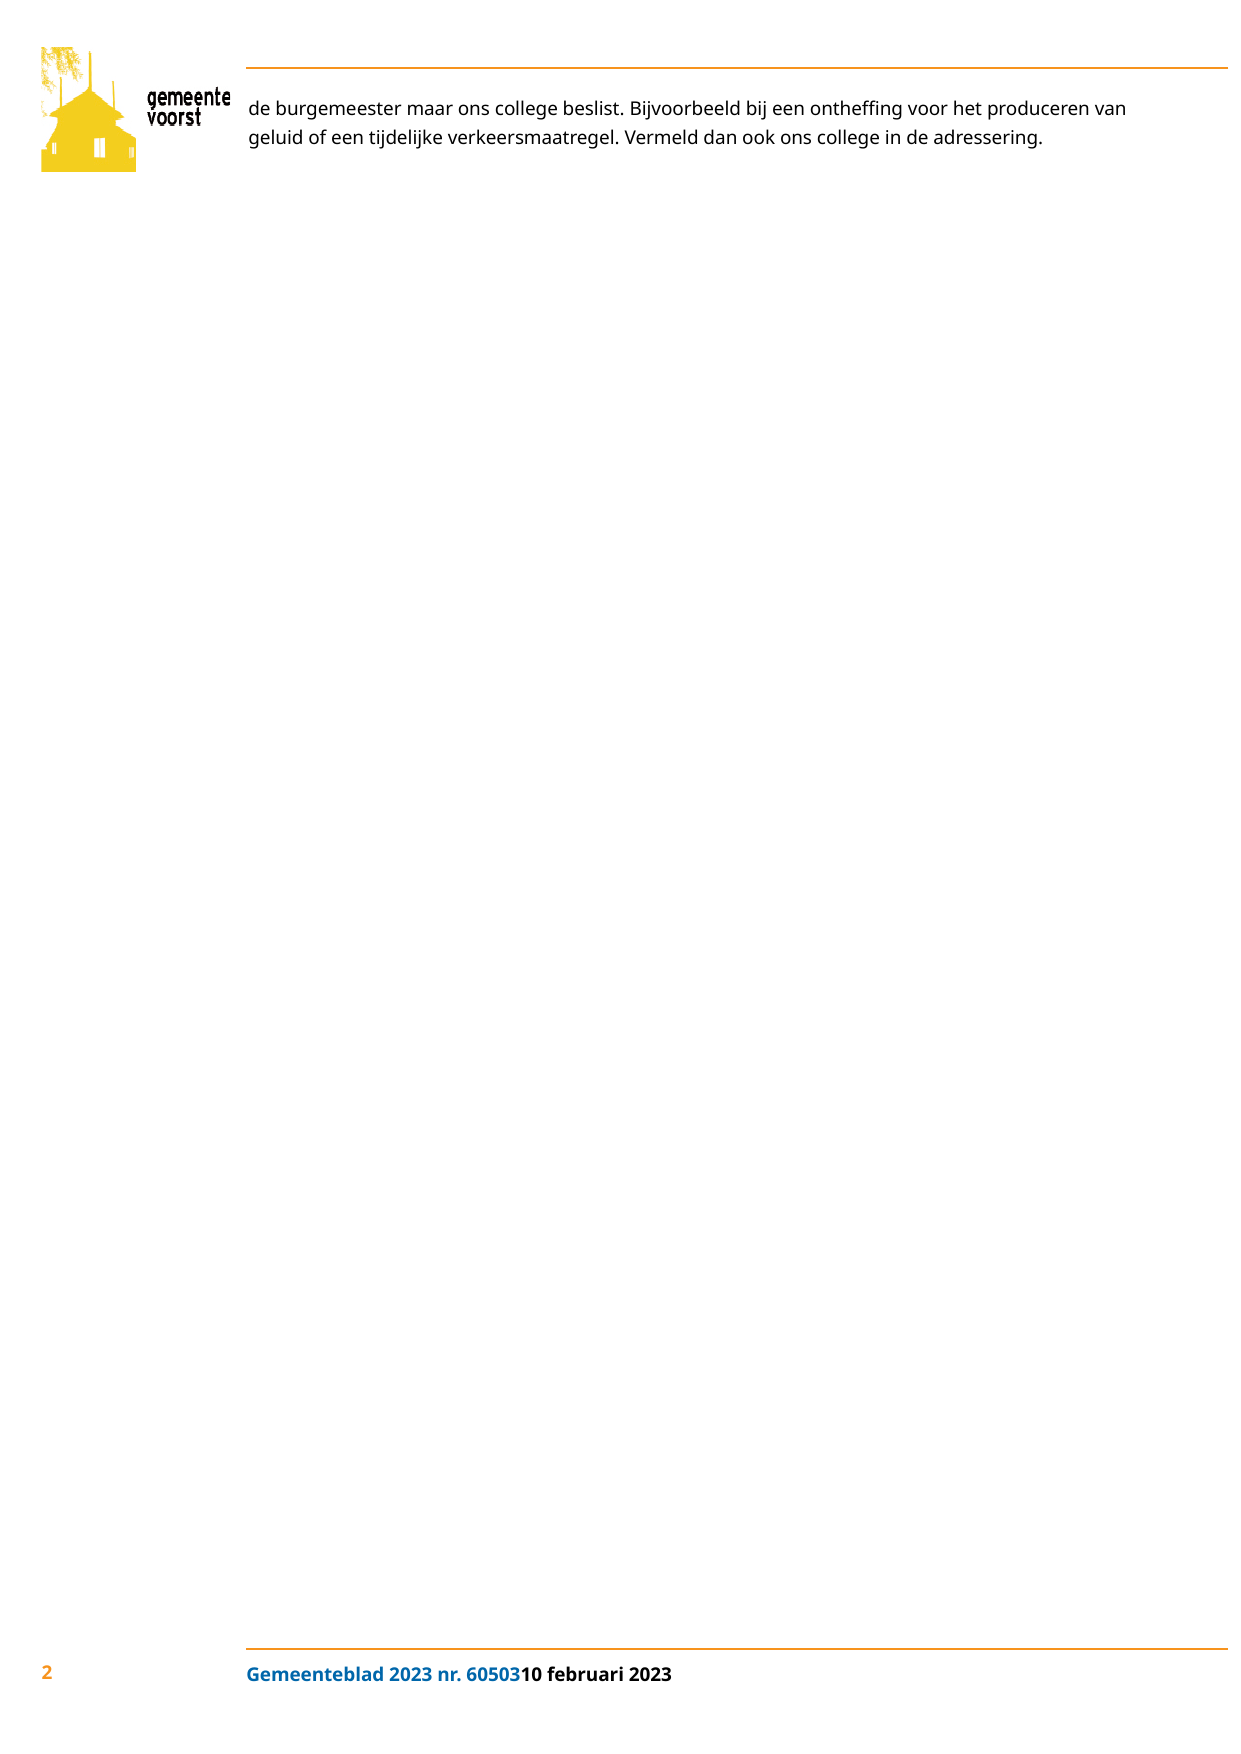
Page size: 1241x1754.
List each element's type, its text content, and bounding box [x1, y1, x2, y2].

picture [41, 47, 231, 172]
text de burgemeester maar ons college beslist. Bijvoorbeeld bij een ontheffing voor het produceren van geluid of een tijdelijke verkeersmaatregel. Vermeld dan ook ons college in de adressering. [248, 95, 1152, 150]
